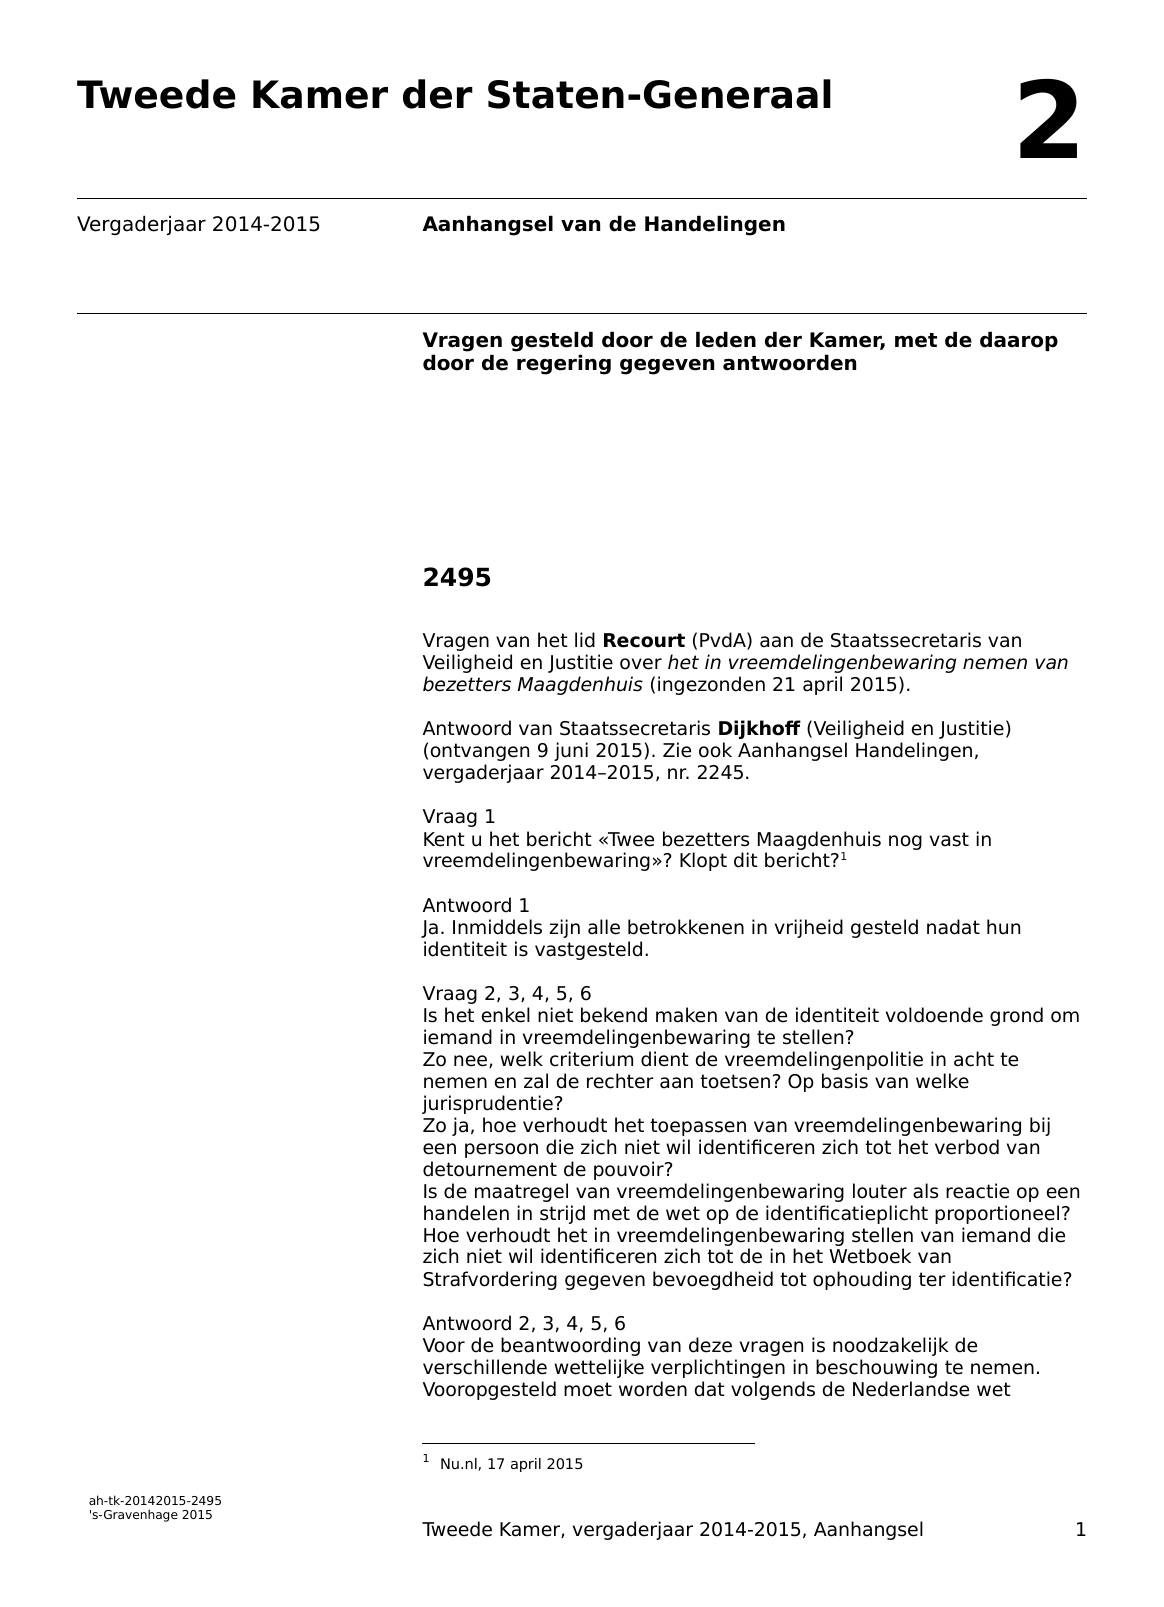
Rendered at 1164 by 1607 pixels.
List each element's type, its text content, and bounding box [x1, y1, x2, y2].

text Is de maatregel van vreemdelingenbewaring louter als reactie op een handelen in strijd met de wet op de identificatieplicht proportioneel? [422, 1181, 1087, 1224]
text Kent u het bericht «Twee bezetters Maagdenhuis nog vast in vreemdelingenbewaring»? Klopt dit bericht? [422, 828, 1087, 872]
text Is het enkel niet bekend maken van de identiteit voldoende grond om iemand in vreemdelingenbewaring te stellen? [422, 1005, 1087, 1049]
text Ja. Inmiddels zijn alle betrokkenen in vrijheid gesteld nadat hun identiteit is vastgesteld. [422, 917, 1087, 961]
text Vraag 1 [422, 806, 1087, 828]
text Antwoord 1 [422, 894, 1087, 917]
text Antwoord 2, 3, 4, 5, 6 [422, 1313, 1087, 1334]
table_header 2 [886, 59, 1087, 198]
text Zo ja, hoe verhoudt het toepassen van vreemdelingenbewaring bij een persoon die zich niet wil identificeren zich tot het verbod van detournement de pouvoir? [422, 1114, 1087, 1181]
text 2495 [422, 563, 1087, 592]
table_header Tweede Kamer der Staten-Generaal [77, 59, 886, 198]
text Vragen van het lid Recourt (PvdA) aan de Staatssecretaris van Veiligheid en Justitie over het in vreemdelingenbewaring nemen van bezetters Maagdenhuis (ingezonden 21 april 2015). [422, 630, 1087, 696]
table_cell Vergaderjaar 2014-2015 [77, 199, 422, 313]
text Hoe verhoudt het in vreemdelingenbewaring stellen van iemand die zich niet wil identificeren zich tot de in het Wetboek van Strafvordering gegeven bevoegdheid tot ophouding ter identificatie? [422, 1224, 1087, 1290]
table_cell Aanhangsel van de Handelingen [422, 199, 1087, 313]
table_cell Vragen gesteld door de leden der Kamer, met de daarop door de regering gegeven antwoorden [422, 314, 1087, 375]
text Nu.nl, 17 april 2015 [422, 1452, 1087, 1474]
text Zo nee, welk criterium dient de vreemdelingenpolitie in acht te nemen en zal de rechter aan toetsen? Op basis van welke jurisprudentie? [422, 1049, 1087, 1114]
text Antwoord van Staatssecretaris Dijkhoff (Veiligheid en Justitie) (ontvangen 9 juni 2015). Zie ook Aanhangsel Handelingen, vergaderjaar 2014–2015, nr. 2245. [422, 718, 1087, 784]
text 's-Gravenhage 2015 [88, 1508, 323, 1522]
table_cell [77, 314, 422, 375]
text ah-tk-20142015-2495 [88, 1494, 323, 1508]
text Vraag 2, 3, 4, 5, 6 [422, 983, 1087, 1005]
text Voor de beantwoording van deze vragen is noodzakelijk de verschillende wettelijke verplichtingen in beschouwing te nemen. Vooropgesteld moet worden dat volgends de Nederlandse wet [422, 1334, 1087, 1401]
